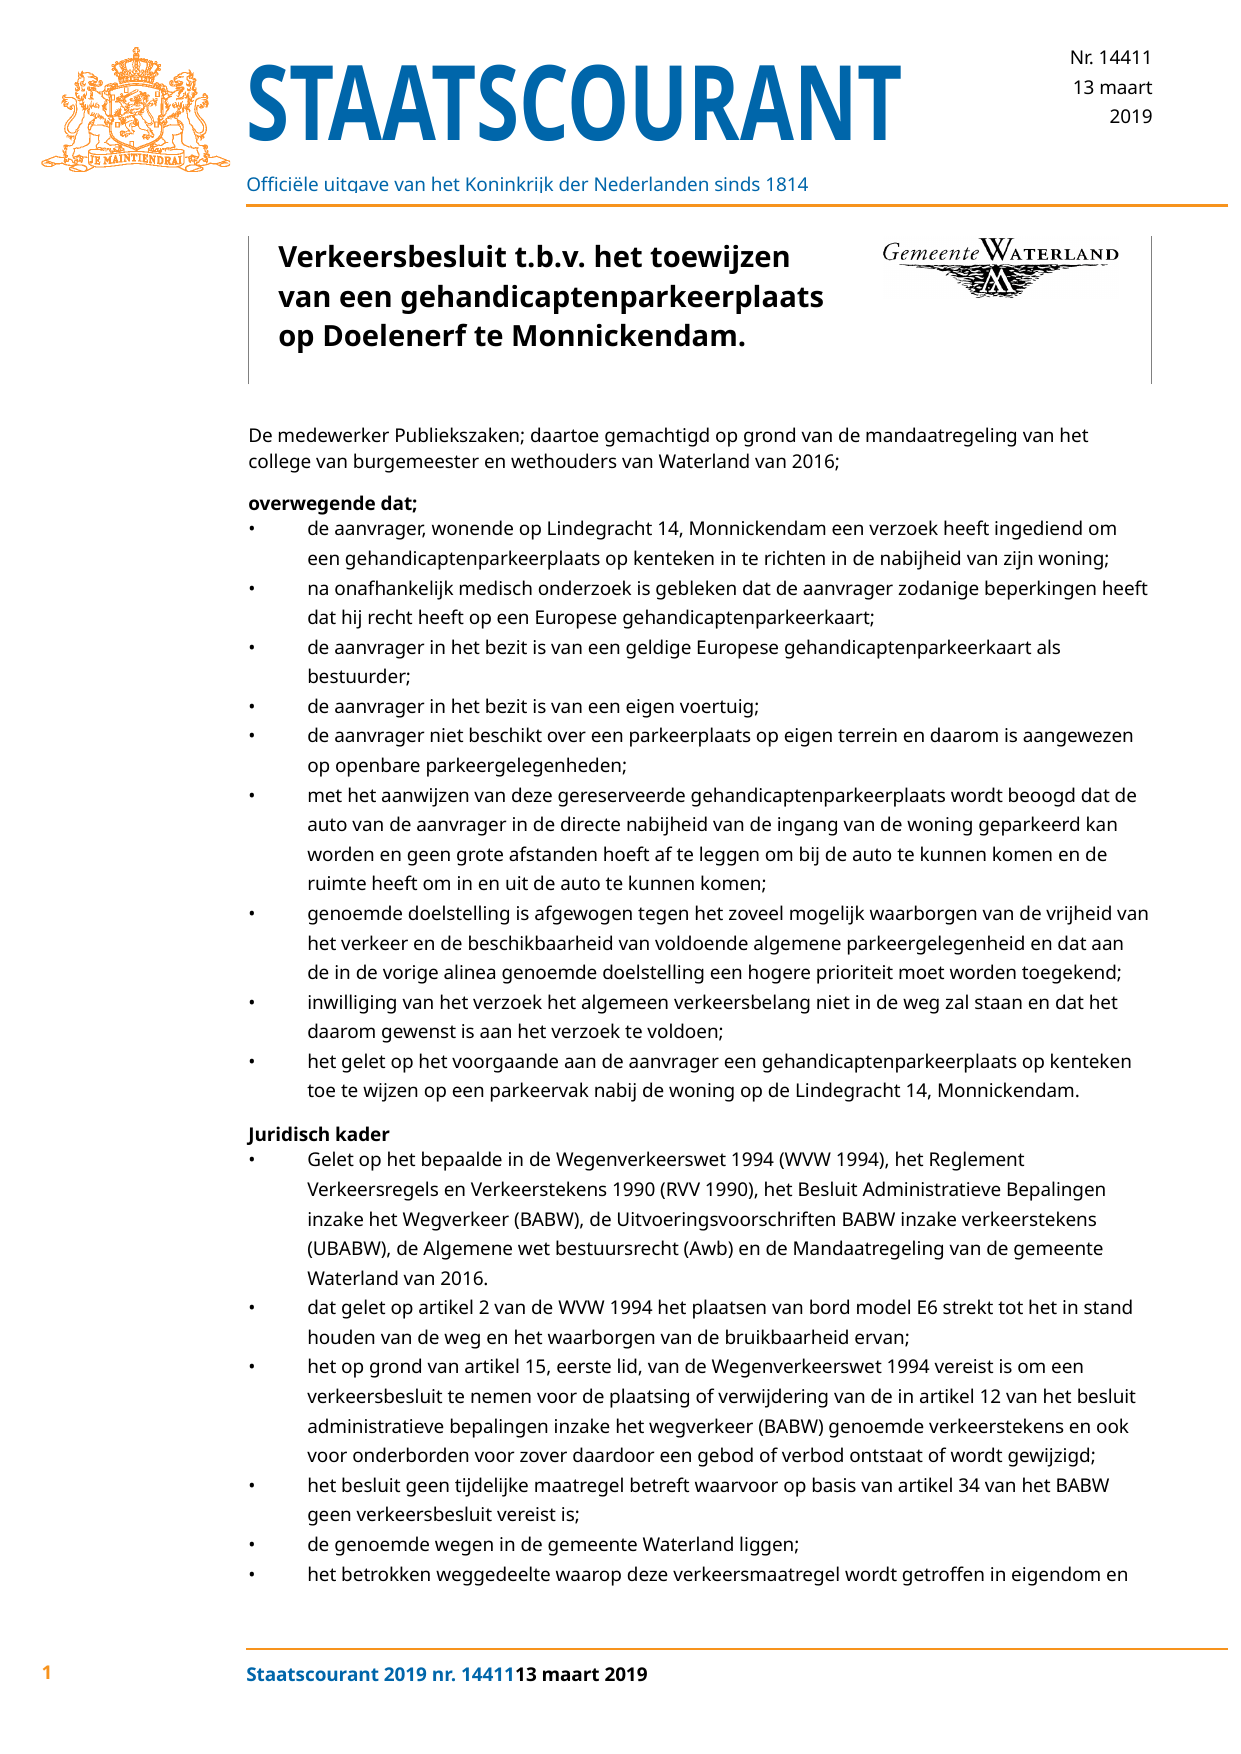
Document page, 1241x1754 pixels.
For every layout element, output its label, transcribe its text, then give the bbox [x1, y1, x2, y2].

list de genoemde wegen in de gemeente Waterland liggen; [248, 1531, 1152, 1557]
list de aanvrager, wonende op Lindegracht 14, Monnickendam een verzoek heeft ingediend om een gehandicaptenparkeerplaats op kenteken in te richten in de nabijheid van zijn woning; [248, 516, 1152, 571]
list het besluit geen tijdelijke maatregel betreft waarvoor op basis van artikel 34 van het BABW geen verkeersbesluit vereist is; [248, 1472, 1152, 1527]
list de aanvrager in het bezit is van een eigen voertuig; [248, 693, 1152, 719]
list na onafhankelijk medisch onderzoek is gebleken dat de aanvrager zodanige beperkingen heeft dat hij recht heeft op een Europese gehandicaptenparkeerkaart; [248, 575, 1152, 630]
list het betrokken weggedeelte waarop deze verkeersmaatregel wordt getroffen in eigendom en [248, 1561, 1152, 1586]
list met het aanwijzen van deze gereserveerde gehandicaptenparkeerplaats wordt beoogd dat de auto van de aanvrager in de directe nabijheid van de ingang van de woning geparkeerd kan worden en geen grote afstanden hoeft af te leggen om bij de auto te kunnen komen en de ruimte heeft om in en uit de auto te kunnen komen; [248, 782, 1152, 896]
text overwegende dat; [248, 490, 1152, 516]
list de aanvrager in het bezit is van een geldige Europese gehandicaptenparkeerkaart als bestuurder; [248, 634, 1152, 689]
list het gelet op het voorgaande aan de aanvrager een gehandicaptenparkeerplaats op kenteken toe te wijzen op een parkeervak nabij de woning op de Lindegracht 14, Monnickendam. [248, 1048, 1152, 1103]
picture [882, 236, 1119, 299]
text De medewerker Publiekszaken; daartoe gemachtigd op grond van de mandaatregeling van het college van burgemeester en wethouders van Waterland van 2016; [248, 422, 1152, 474]
list genoemde doelstelling is afgewogen tegen het zoveel mogelijk waarborgen van de vrijheid van het verkeer en de beschikbaarheid van voldoende algemene parkeergelegenheid en dat aan de in de vorige alinea genoemde doelstelling een hogere prioriteit moet worden toegekend; [248, 900, 1152, 985]
table_header [850, 236, 1151, 384]
list het op grond van artikel 15, eerste lid, van de Wegenverkeerswet 1994 vereist is om een verkeersbesluit te nemen voor de plaatsing of verwijdering van de in artikel 12 van het besluit administratieve bepalingen inzake het wegverkeer (BABW) genoemde verkeerstekens en ook voor onderborden voor zover daardoor een gebod of verbod ontstaat of wordt gewijzigd; [248, 1354, 1152, 1468]
list inwilliging van het verzoek het algemeen verkeersbelang niet in de weg zal staan en dat het daarom gewenst is aan het verzoek te voldoen; [248, 989, 1152, 1044]
picture [41, 47, 231, 172]
list Gelet op het bepaalde in de Wegenverkeerswet 1994 (WVW 1994), het Reglement Verkeersregels en Verkeerstekens 1990 (RVV 1990), het Besluit Administratieve Bepalingen inzake het Wegverkeer (BABW), de Uitvoeringsvoorschriften BABW inzake verkeerstekens (UBABW), de Algemene wet bestuursrecht (Awb) en de Mandaatregeling van de gemeente Waterland van 2016. [248, 1147, 1152, 1291]
text Juridisch kader [248, 1121, 1152, 1147]
list de aanvrager niet beschikt over een parkeerplaats op eigen terrein en daarom is aangewezen op openbare parkeergelegenheden; [248, 723, 1152, 778]
table_header Verkeersbesluit t.b.v. het toewijzen van een gehandicaptenparkeerplaats op Doelenerf te Monnickendam. [249, 236, 850, 384]
list dat gelet op artikel 2 van de WVW 1994 het plaatsen van bord model E6 strekt tot het in stand houden van de weg en het waarborgen van de bruikbaarheid ervan; [248, 1294, 1152, 1350]
